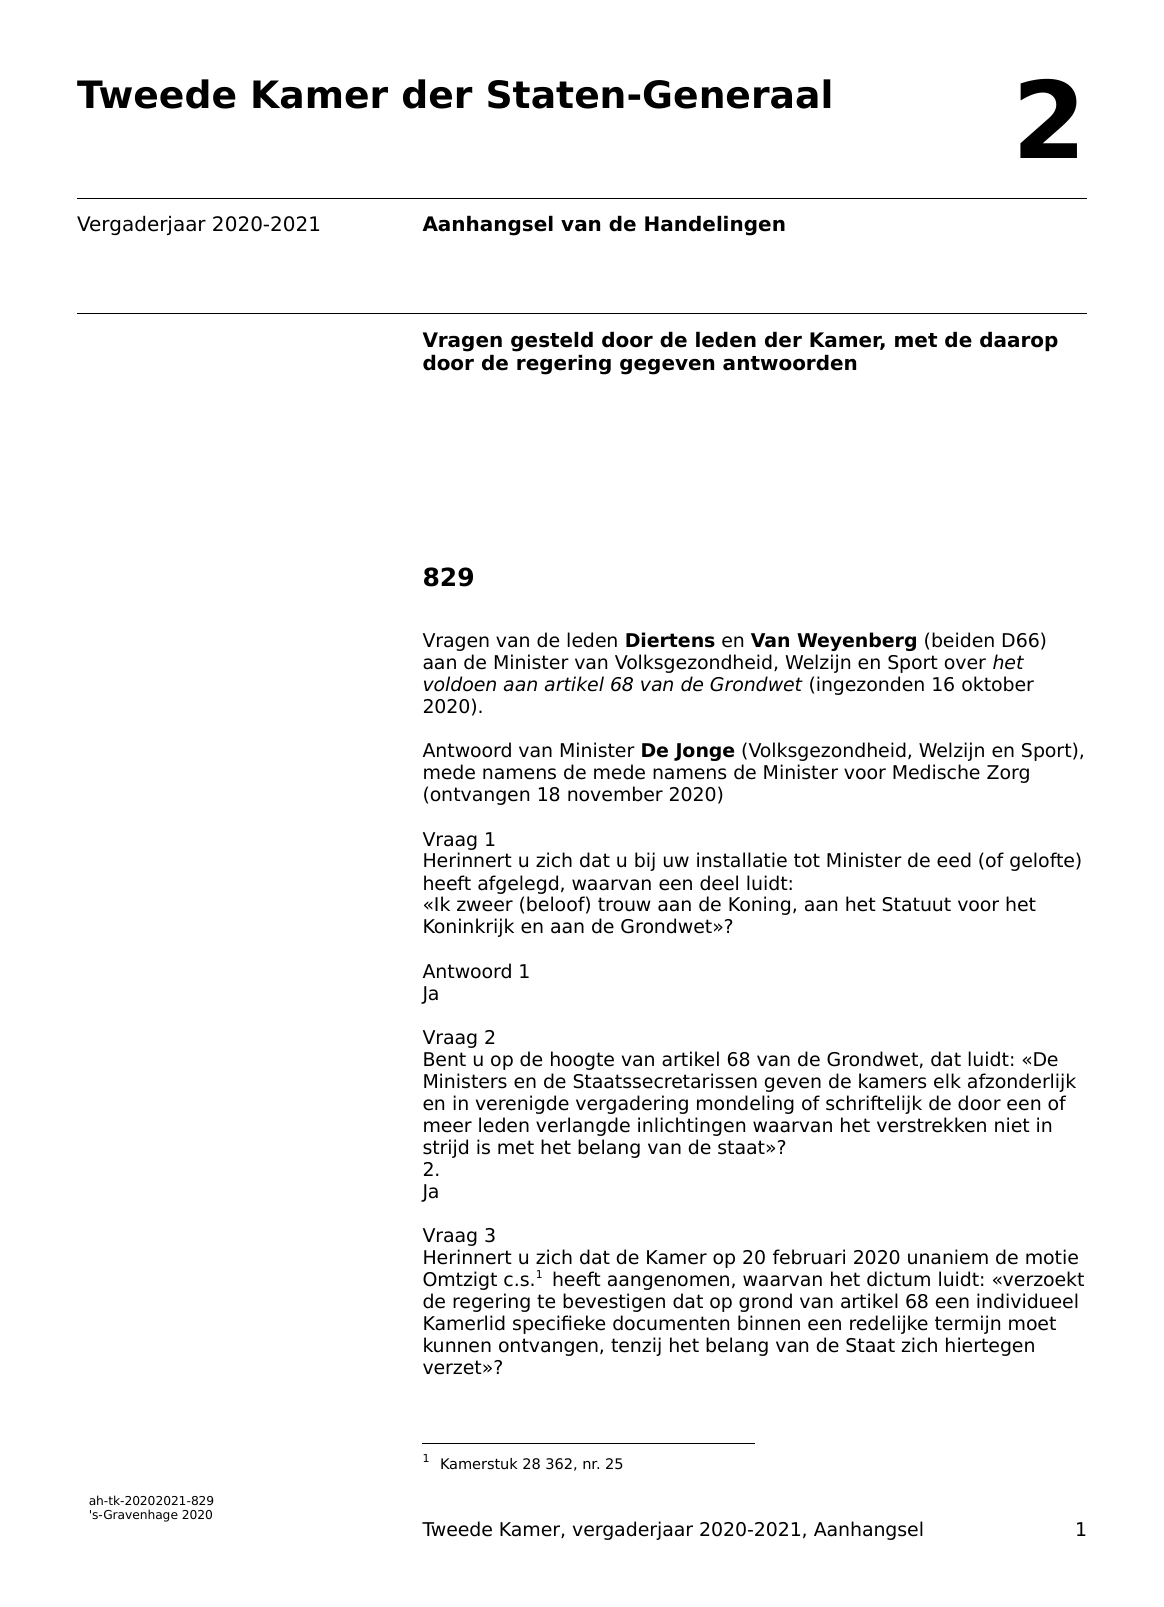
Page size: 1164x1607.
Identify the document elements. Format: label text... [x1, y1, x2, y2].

text Ja [422, 982, 1087, 1004]
text Vragen van de leden Diertens en Van Weyenberg (beiden D66) aan de Minister van Volksgezondheid, Welzijn en Sport over het voldoen aan artikel 68 van de Grondwet (ingezonden 16 oktober 2020). [422, 630, 1087, 718]
text 2. [422, 1158, 1087, 1181]
text Vraag 1 [422, 828, 1087, 850]
text Ja [422, 1181, 1087, 1202]
text 829 [422, 563, 1087, 592]
text 's-Gravenhage 2020 [88, 1508, 323, 1522]
table_cell Vergaderjaar 2020-2021 [77, 199, 422, 313]
text «Ik zweer (beloof) trouw aan de Koning, aan het Statuut voor het Koninkrijk en aan de Grondwet»? [422, 894, 1087, 938]
text Herinnert u zich dat de Kamer op 20 februari 2020 unaniem de motie Omtzigt c.s. heeft aangenomen, waarvan het dictum luidt: «verzoekt de regering te bevestigen dat op grond van artikel 68 een individueel Kamerlid specifieke documenten binnen een redelijke termijn moet kunnen ontvangen, tenzij het belang van de Staat zich hiertegen verzet»? [422, 1247, 1087, 1378]
text Kamerstuk 28 362, nr. 25 [422, 1452, 1087, 1474]
text Bent u op de hoogte van artikel 68 van de Grondwet, dat luidt: «De Ministers en de Staatssecretarissen geven de kamers elk afzonderlijk en in verenigde vergadering mondeling of schriftelijk de door een of meer leden verlangde inlichtingen waarvan het verstrekken niet in strijd is met het belang van de staat»? [422, 1049, 1087, 1158]
text Antwoord 1 [422, 961, 1087, 982]
table_header Tweede Kamer der Staten-Generaal [77, 59, 886, 198]
text Antwoord van Minister De Jonge (Volksgezondheid, Welzijn en Sport), mede namens de mede namens de Minister voor Medische Zorg (ontvangen 18 november 2020) [422, 740, 1087, 806]
table_header 2 [886, 59, 1087, 198]
text ah-tk-20202021-829 [88, 1494, 323, 1508]
table_cell [77, 314, 422, 375]
table_cell Vragen gesteld door de leden der Kamer, met de daarop door de regering gegeven antwoorden [422, 314, 1087, 375]
text Herinnert u zich dat u bij uw installatie tot Minister de eed (of gelofte) heeft afgelegd, waarvan een deel luidt: [422, 850, 1087, 894]
text Vraag 3 [422, 1225, 1087, 1247]
table_cell Aanhangsel van de Handelingen [422, 199, 1087, 313]
text Vraag 2 [422, 1027, 1087, 1049]
